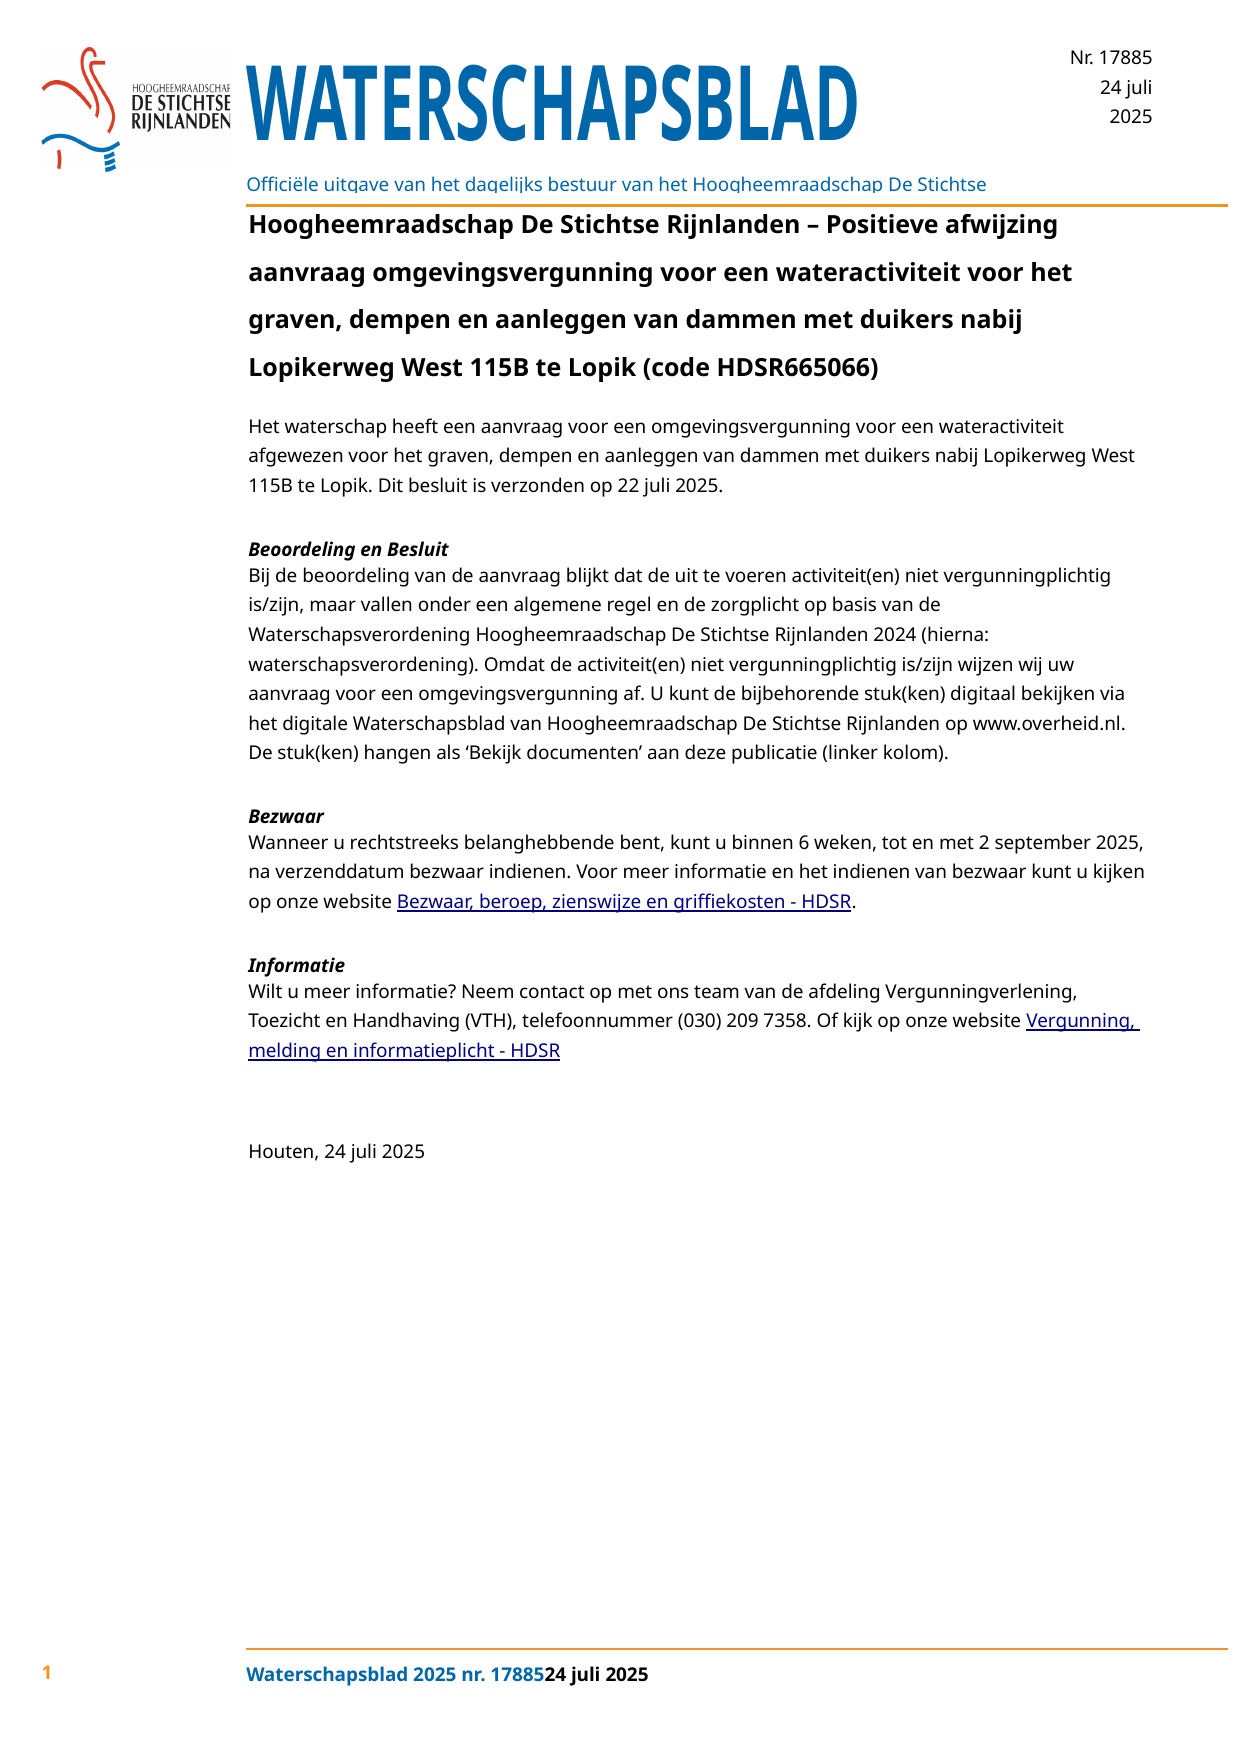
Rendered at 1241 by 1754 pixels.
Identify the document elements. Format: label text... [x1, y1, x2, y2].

text Wilt u meer informatie? Neem contact op met ons team van de afdeling Vergunningverlening, Toezicht en Handhaving (VTH), telefoonnummer (030) 209 7358. Of kijk op onze website Vergunning, melding en informatieplicht - HDSR [248, 978, 1152, 1063]
text Houten, 24 juli 2025 [248, 1138, 1152, 1164]
text Het waterschap heeft een aanvraag voor een omgevingsvergunning voor een wateractiviteit afgewezen voor het graven, dempen en aanleggen van dammen met duikers nabij Lopikerweg West 115B te Lopik. Dit besluit is verzonden op 22 juli 2025. [248, 413, 1152, 498]
text Bij de beoordeling van de aanvraag blijkt dat de uit te voeren activiteit(en) niet vergunningplichtig is/zijn, maar vallen onder een algemene regel en de zorgplicht op basis van de Waterschapsverordening Hoogheemraadschap De Stichtse Rijnlanden 2024 (hierna: waterschapsverordening). Omdat de activiteit(en) niet vergunningplichtig is/zijn wijzen wij uw aanvraag voor een omgevingsvergunning af. U kunt de bijbehorende stuk(ken) digitaal bekijken via het digitale Waterschapsblad van Hoogheemraadschap De Stichtse Rijnlanden op www.overheid.nl. De stuk(ken) hangen als ‘Bekijk documenten’ aan deze publicatie (linker kolom). [248, 562, 1152, 765]
text Informatie [248, 952, 1152, 978]
picture [41, 47, 231, 172]
text Hoogheemraadschap De Stichtse Rijnlanden – Positieve afwijzing aanvraag omgevingsvergunning voor een wateractiviteit voor het graven, dempen en aanleggen van dammen met duikers nabij Lopikerweg West 115B te Lopik (code HDSR665066) [248, 207, 1152, 384]
text Wanneer u rechtstreeks belanghebbende bent, kunt u binnen 6 weken, tot en met 2 september 2025, na verzenddatum bezwaar indienen. Voor meer informatie en het indienen van bezwaar kunt u kijken op onze website Bezwaar, beroep, zienswijze en griffiekosten - HDSR. [248, 829, 1152, 914]
text Beoordeling en Besluit [248, 536, 1152, 562]
text Bezwaar [248, 803, 1152, 829]
